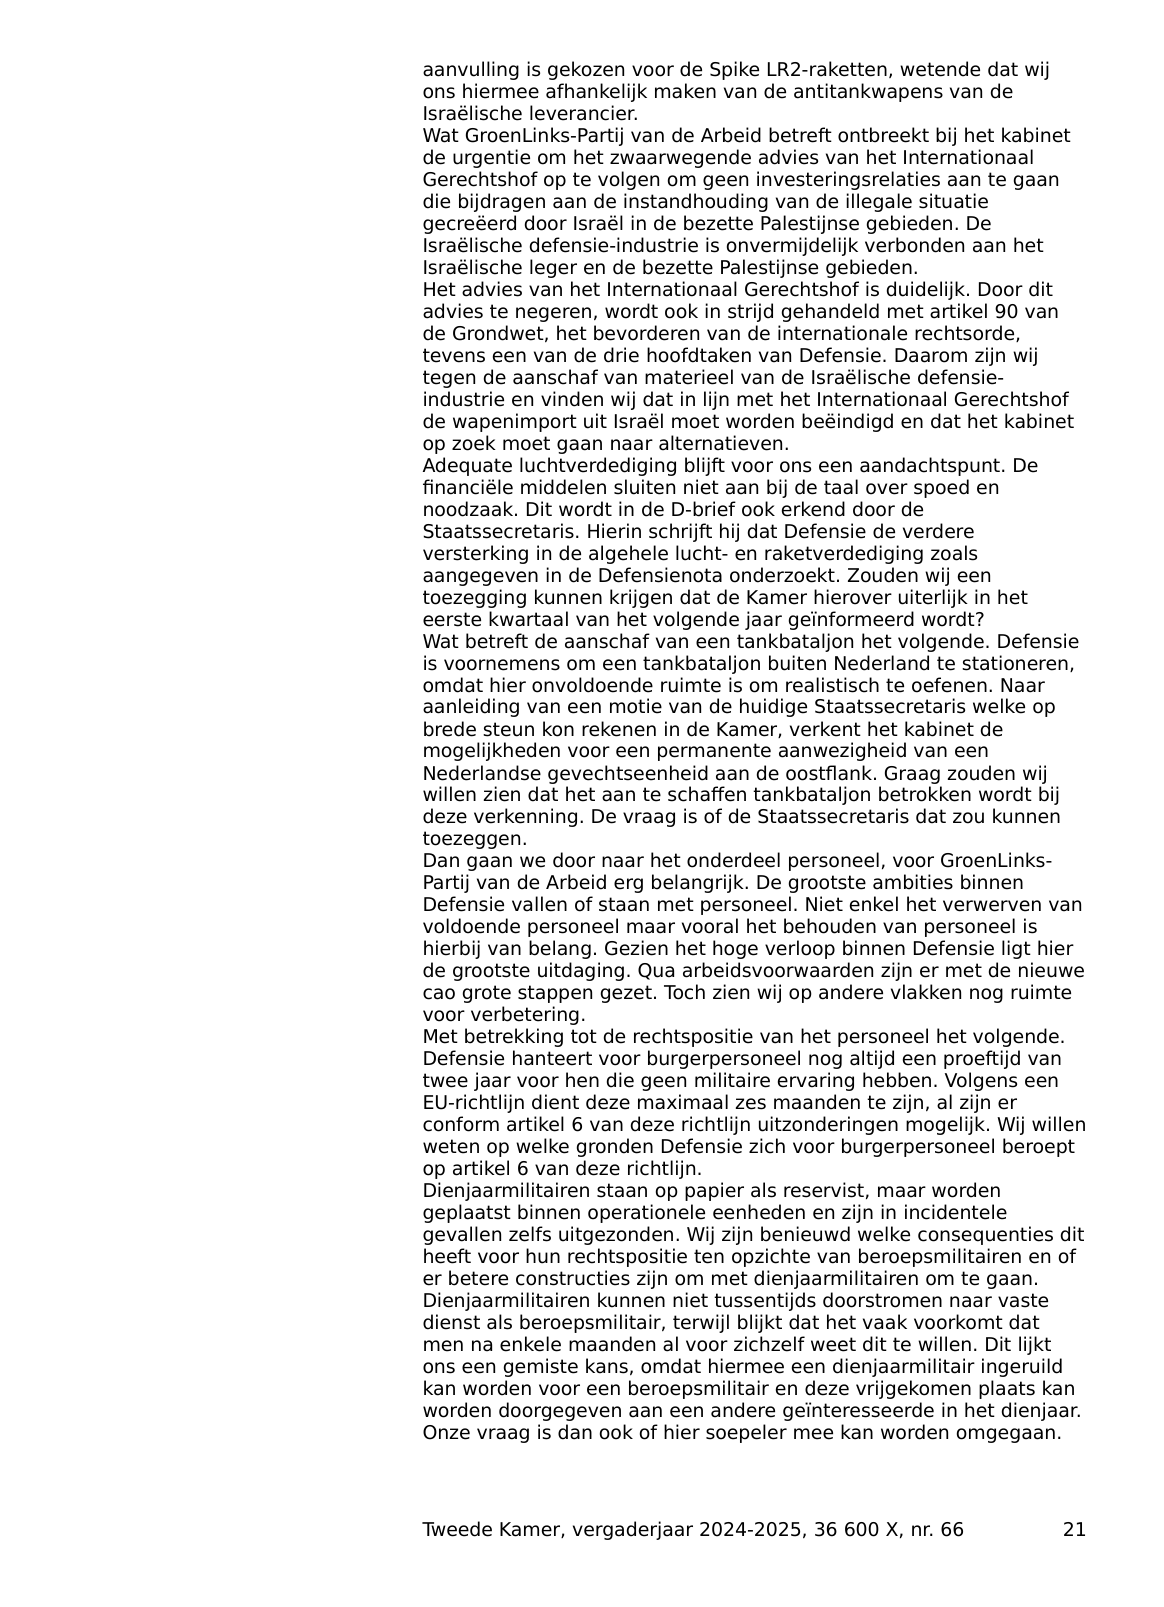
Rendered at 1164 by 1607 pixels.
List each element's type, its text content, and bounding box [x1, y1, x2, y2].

text Dienjaarmilitairen staan op papier als reservist, maar worden geplaatst binnen operationele eenheden en zijn in incidentele gevallen zelfs uitgezonden. Wij zijn benieuwd welke consequenties dit heeft voor hun rechtspositie ten opzichte van beroepsmilitairen en of er betere constructies zijn om met dienjaarmilitairen om te gaan. [422, 1180, 1087, 1290]
text Met betrekking tot de rechtspositie van het personeel het volgende. Defensie hanteert voor burgerpersoneel nog altijd een proeftijd van twee jaar voor hen die geen militaire ervaring hebben. Volgens een EU-richtlijn dient deze maximaal zes maanden te zijn, al zijn er conform artikel 6 van deze richtlijn uitzonderingen mogelijk. Wij willen weten op welke gronden Defensie zich voor burgerpersoneel beroept op artikel 6 van deze richtlijn. [422, 1026, 1087, 1180]
text Het advies van het Internationaal Gerechtshof is duidelijk. Door dit advies te negeren, wordt ook in strijd gehandeld met artikel 90 van de Grondwet, het bevorderen van de internationale rechtsorde, tevens een van de drie hoofdtaken van Defensie. Daarom zijn wij tegen de aanschaf van materieel van de Israëlische defensie-industrie en vinden wij dat in lijn met het Internationaal Gerechtshof de wapenimport uit Israël moet worden beëindigd en dat het kabinet op zoek moet gaan naar alternatieven. [422, 279, 1087, 455]
text Dienjaarmilitairen kunnen niet tussentijds doorstromen naar vaste dienst als beroepsmilitair, terwijl blijkt dat het vaak voorkomt dat men na enkele maanden al voor zichzelf weet dit te willen. Dit lijkt ons een gemiste kans, omdat hiermee een dienjaarmilitair ingeruild kan worden voor een beroepsmilitair en deze vrijgekomen plaats kan worden doorgegeven aan een andere geïnteresseerde in het dienjaar. Onze vraag is dan ook of hier soepeler mee kan worden omgegaan. [422, 1290, 1087, 1444]
text Adequate luchtverdediging blijft voor ons een aandachtspunt. De financiële middelen sluiten niet aan bij de taal over spoed en noodzaak. Dit wordt in de D-brief ook erkend door de Staatssecretaris. Hierin schrijft hij dat Defensie de verdere versterking in de algehele lucht- en raketverdediging zoals aangegeven in de Defensienota onderzoekt. Zouden wij een toezegging kunnen krijgen dat de Kamer hierover uiterlijk in het eerste kwartaal van het volgende jaar geïnformeerd wordt? [422, 455, 1087, 631]
text aanvulling is gekozen voor de Spike LR2-raketten, wetende dat wij ons hiermee afhankelijk maken van de antitankwapens van de Israëlische leverancier. [422, 59, 1087, 125]
text Wat GroenLinks-Partij van de Arbeid betreft ontbreekt bij het kabinet de urgentie om het zwaarwegende advies van het Internationaal Gerechtshof op te volgen om geen investeringsrelaties aan te gaan die bijdragen aan de instandhouding van de illegale situatie gecreëerd door Israël in de bezette Palestijnse gebieden. De Israëlische defensie-industrie is onvermijdelijk verbonden aan het Israëlische leger en de bezette Palestijnse gebieden. [422, 125, 1087, 279]
text Wat betreft de aanschaf van een tankbataljon het volgende. Defensie is voornemens om een tankbataljon buiten Nederland te stationeren, omdat hier onvoldoende ruimte is om realistisch te oefenen. Naar aanleiding van een motie van de huidige Staatssecretaris welke op brede steun kon rekenen in de Kamer, verkent het kabinet de mogelijkheden voor een permanente aanwezigheid van een Nederlandse gevechtseenheid aan de oostflank. Graag zouden wij willen zien dat het aan te schaffen tankbataljon betrokken wordt bij deze verkenning. De vraag is of de Staatssecretaris dat zou kunnen toezeggen. [422, 631, 1087, 850]
text Dan gaan we door naar het onderdeel personeel, voor GroenLinks-Partij van de Arbeid erg belangrijk. De grootste ambities binnen Defensie vallen of staan met personeel. Niet enkel het verwerven van voldoende personeel maar vooral het behouden van personeel is hierbij van belang. Gezien het hoge verloop binnen Defensie ligt hier de grootste uitdaging. Qua arbeidsvoorwaarden zijn er met de nieuwe cao grote stappen gezet. Toch zien wij op andere vlakken nog ruimte voor verbetering. [422, 850, 1087, 1026]
